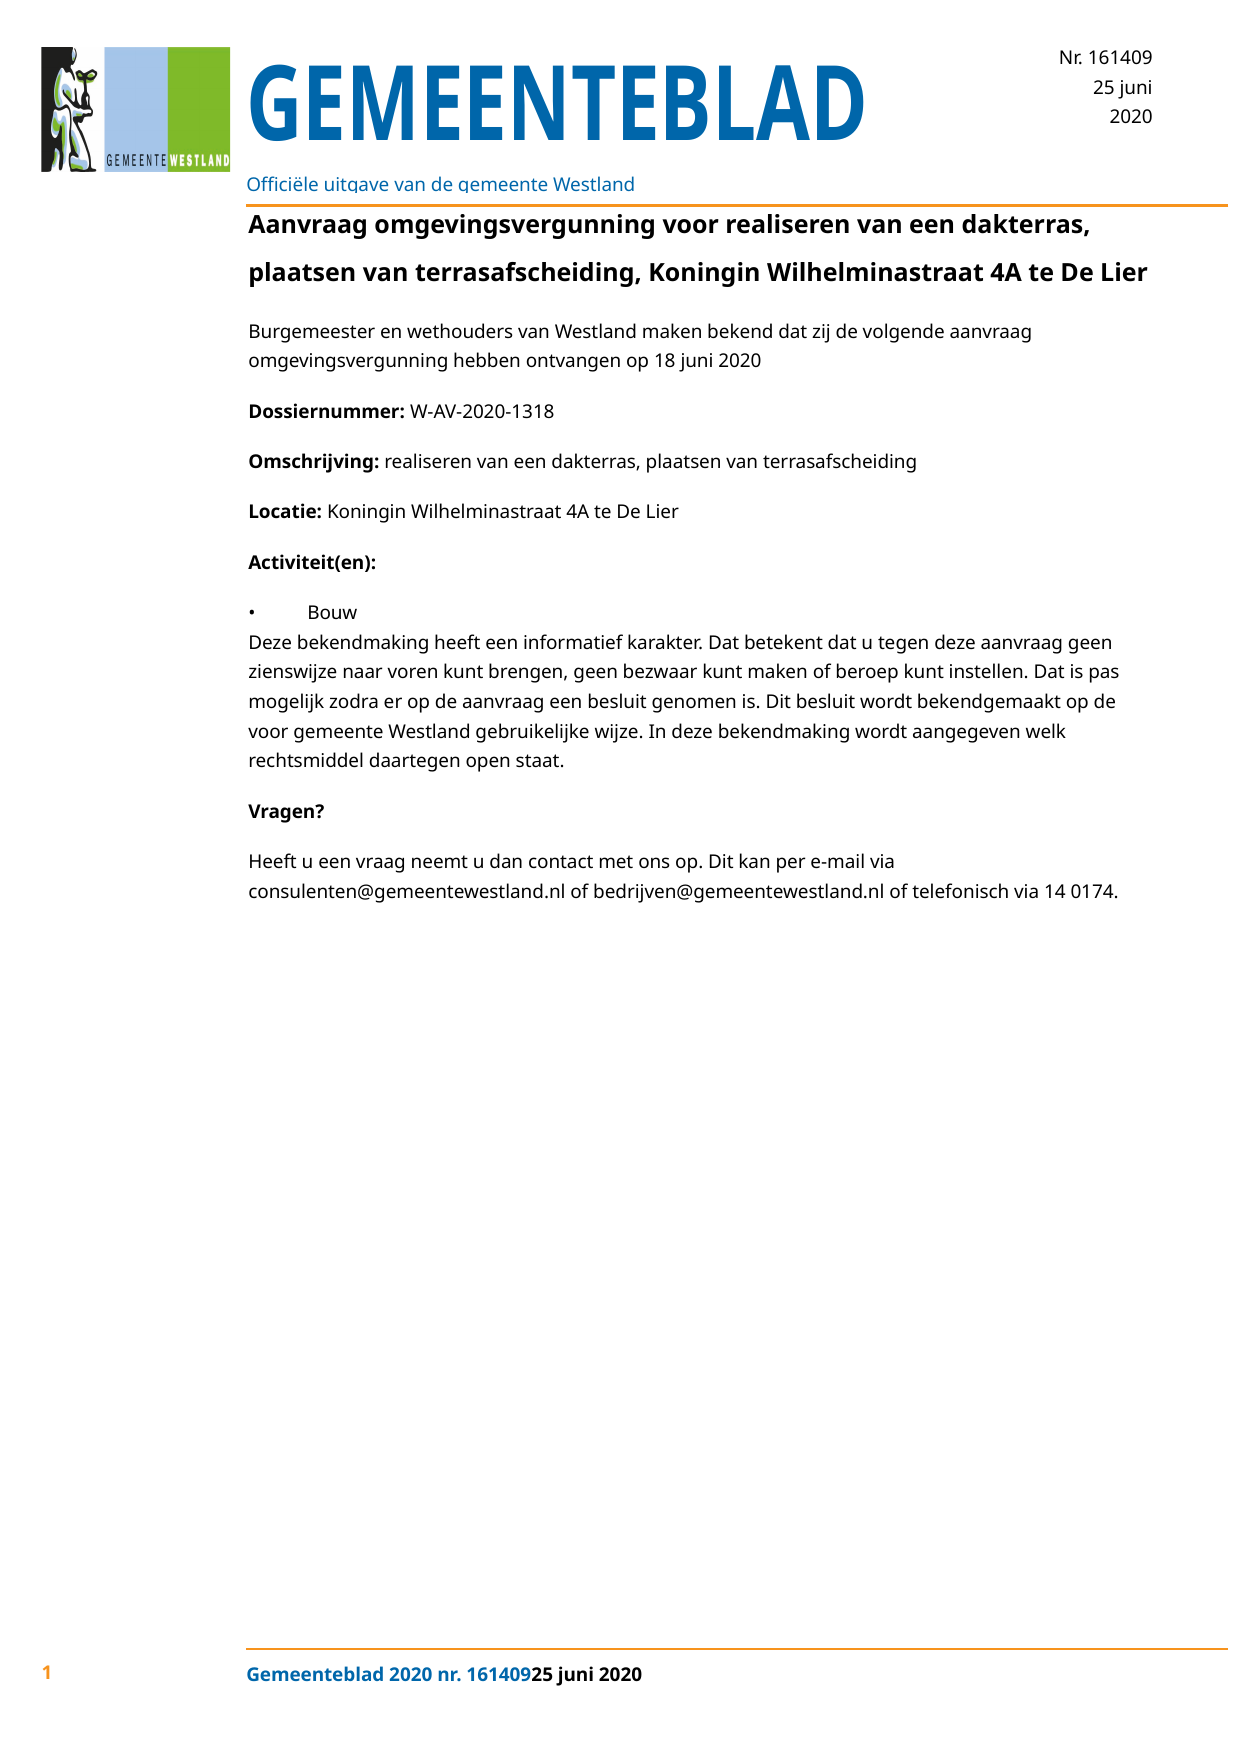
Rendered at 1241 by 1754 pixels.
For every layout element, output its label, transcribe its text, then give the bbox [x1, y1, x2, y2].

text Omschrijving: realiseren van een dakterras, plaatsen van terrasafscheiding [248, 448, 1152, 474]
text Dossiernummer: W-AV-2020-1318 [248, 398, 1152, 424]
text Heeft u een vraag neemt u dan contact met ons op. Dit kan per e-mail via consulenten@gemeentewestland.nl of bedrijven@gemeentewestland.nl of telefonisch via 14 0174. [248, 848, 1152, 904]
text Aanvraag omgevingsvergunning voor realiseren van een dakterras, plaatsen van terrasafscheiding, Koningin Wilhelminastraat 4A te De Lier [248, 207, 1152, 288]
list Bouw [248, 599, 1152, 625]
text Locatie: Koningin Wilhelminastraat 4A te De Lier [248, 499, 1152, 524]
text Deze bekendmaking heeft een informatief karakter. Dat betekent dat u tegen deze aanvraag geen zienswijze naar voren kunt brengen, geen bezwaar kunt maken of beroep kunt instellen. Dat is pas mogelijk zodra er op de aanvraag een besluit genomen is. Dit besluit wordt bekendgemaakt op de voor gemeente Westland gebruikelijke wijze. In deze bekendmaking wordt aangegeven welk rechtsmiddel daartegen open staat. [248, 629, 1152, 773]
text Activiteit(en): [248, 549, 1152, 575]
text Burgemeester en wethouders van Westland maken bekend dat zij de volgende aanvraag omgevingsvergunning hebben ontvangen op 18 juni 2020 [248, 318, 1152, 373]
text Vragen? [248, 798, 1152, 824]
picture [41, 47, 231, 172]
